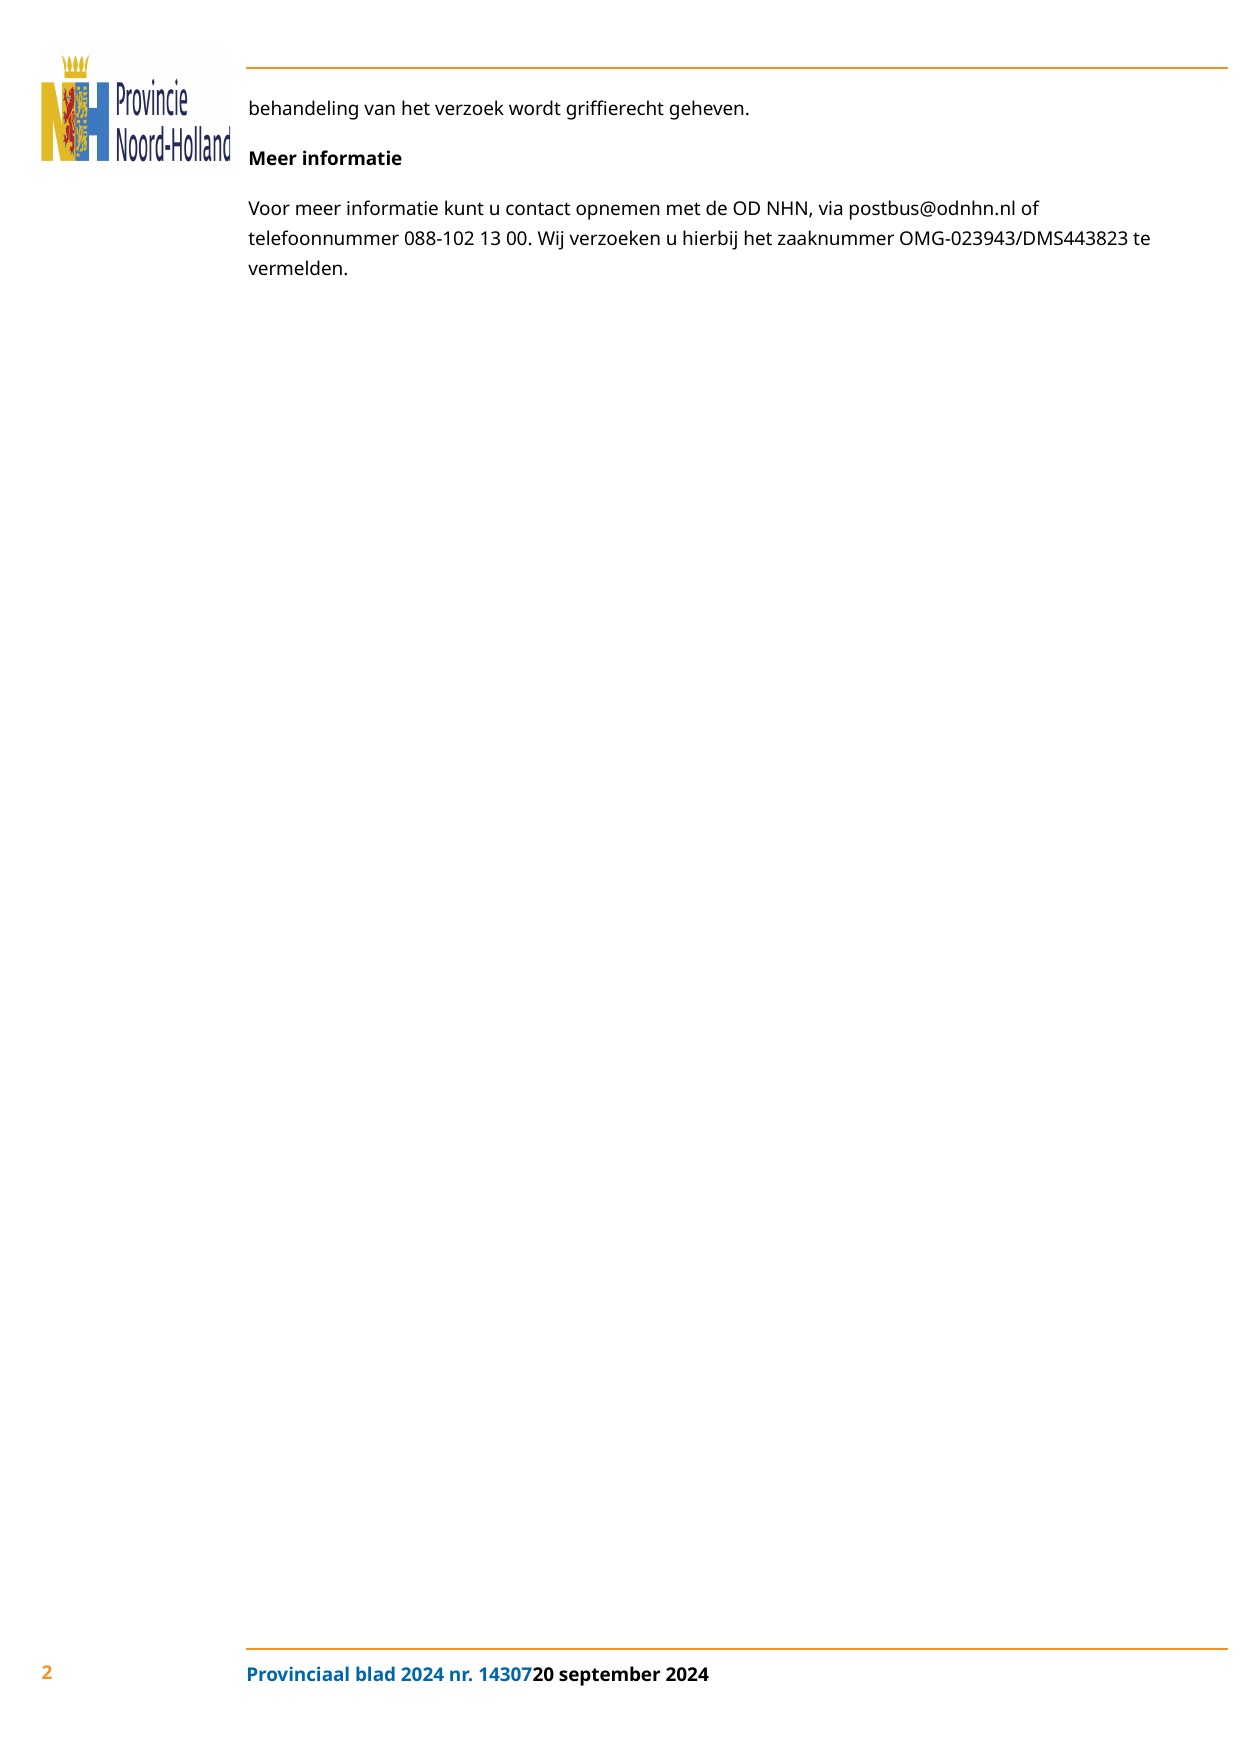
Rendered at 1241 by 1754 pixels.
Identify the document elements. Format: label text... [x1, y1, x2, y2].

text Meer informatie [248, 145, 1152, 171]
text behandeling van het verzoek wordt griffierecht geheven. [248, 95, 1152, 121]
picture [41, 47, 231, 172]
text Voor meer informatie kunt u contact opnemen met de OD NHN, via postbus@odnhn.nl of telefoonnummer 088-102 13 00. Wij verzoeken u hierbij het zaaknummer OMG-023943/DMS443823 te vermelden. [248, 196, 1152, 281]
